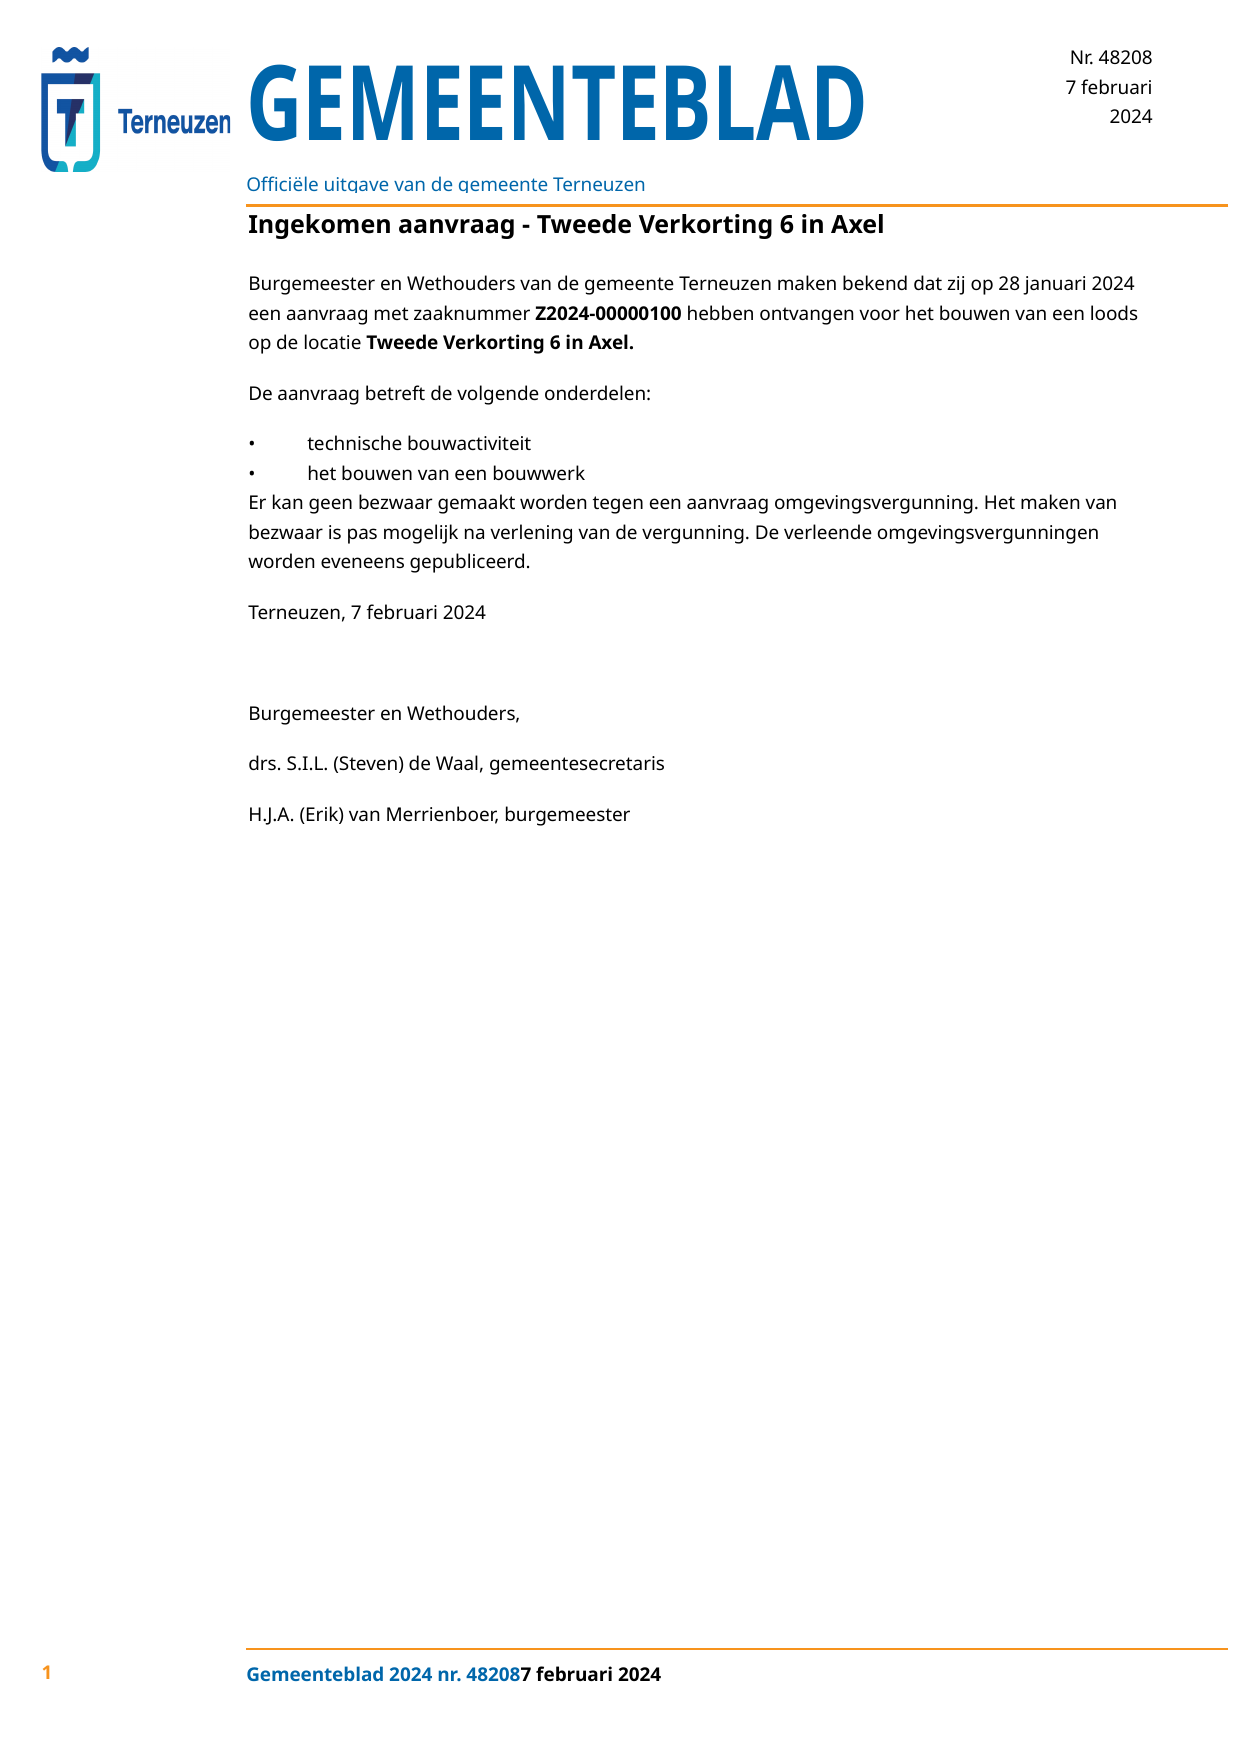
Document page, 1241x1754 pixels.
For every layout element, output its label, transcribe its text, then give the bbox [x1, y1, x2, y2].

text Terneuzen, 7 februari 2024 [248, 599, 1152, 625]
text Burgemeester en Wethouders, [248, 700, 1152, 726]
list het bouwen van een bouwwerk [248, 460, 1152, 486]
text H.J.A. (Erik) van Merrienboer, burgemeester [248, 801, 1152, 826]
list technische bouwactiviteit [248, 430, 1152, 456]
text Ingekomen aanvraag - Tweede Verkorting 6 in Axel [248, 207, 1152, 241]
text Burgemeester en Wethouders van de gemeente Terneuzen maken bekend dat zij op 28 januari 2024 een aanvraag met zaaknummer Z2024-00000100 hebben ontvangen voor het bouwen van een loods op de locatie Tweede Verkorting 6 in Axel. [248, 270, 1152, 355]
text De aanvraag betreft de volgende onderdelen: [248, 380, 1152, 406]
text drs. S.I.L. (Steven) de Waal, gemeentesecretaris [248, 750, 1152, 776]
text Er kan geen bezwaar gemaakt worden tegen een aanvraag omgevingsvergunning. Het maken van bezwaar is pas mogelijk na verlening van de vergunning. De verleende omgevingsvergunningen worden eveneens gepubliceerd. [248, 489, 1152, 574]
picture [41, 47, 231, 172]
